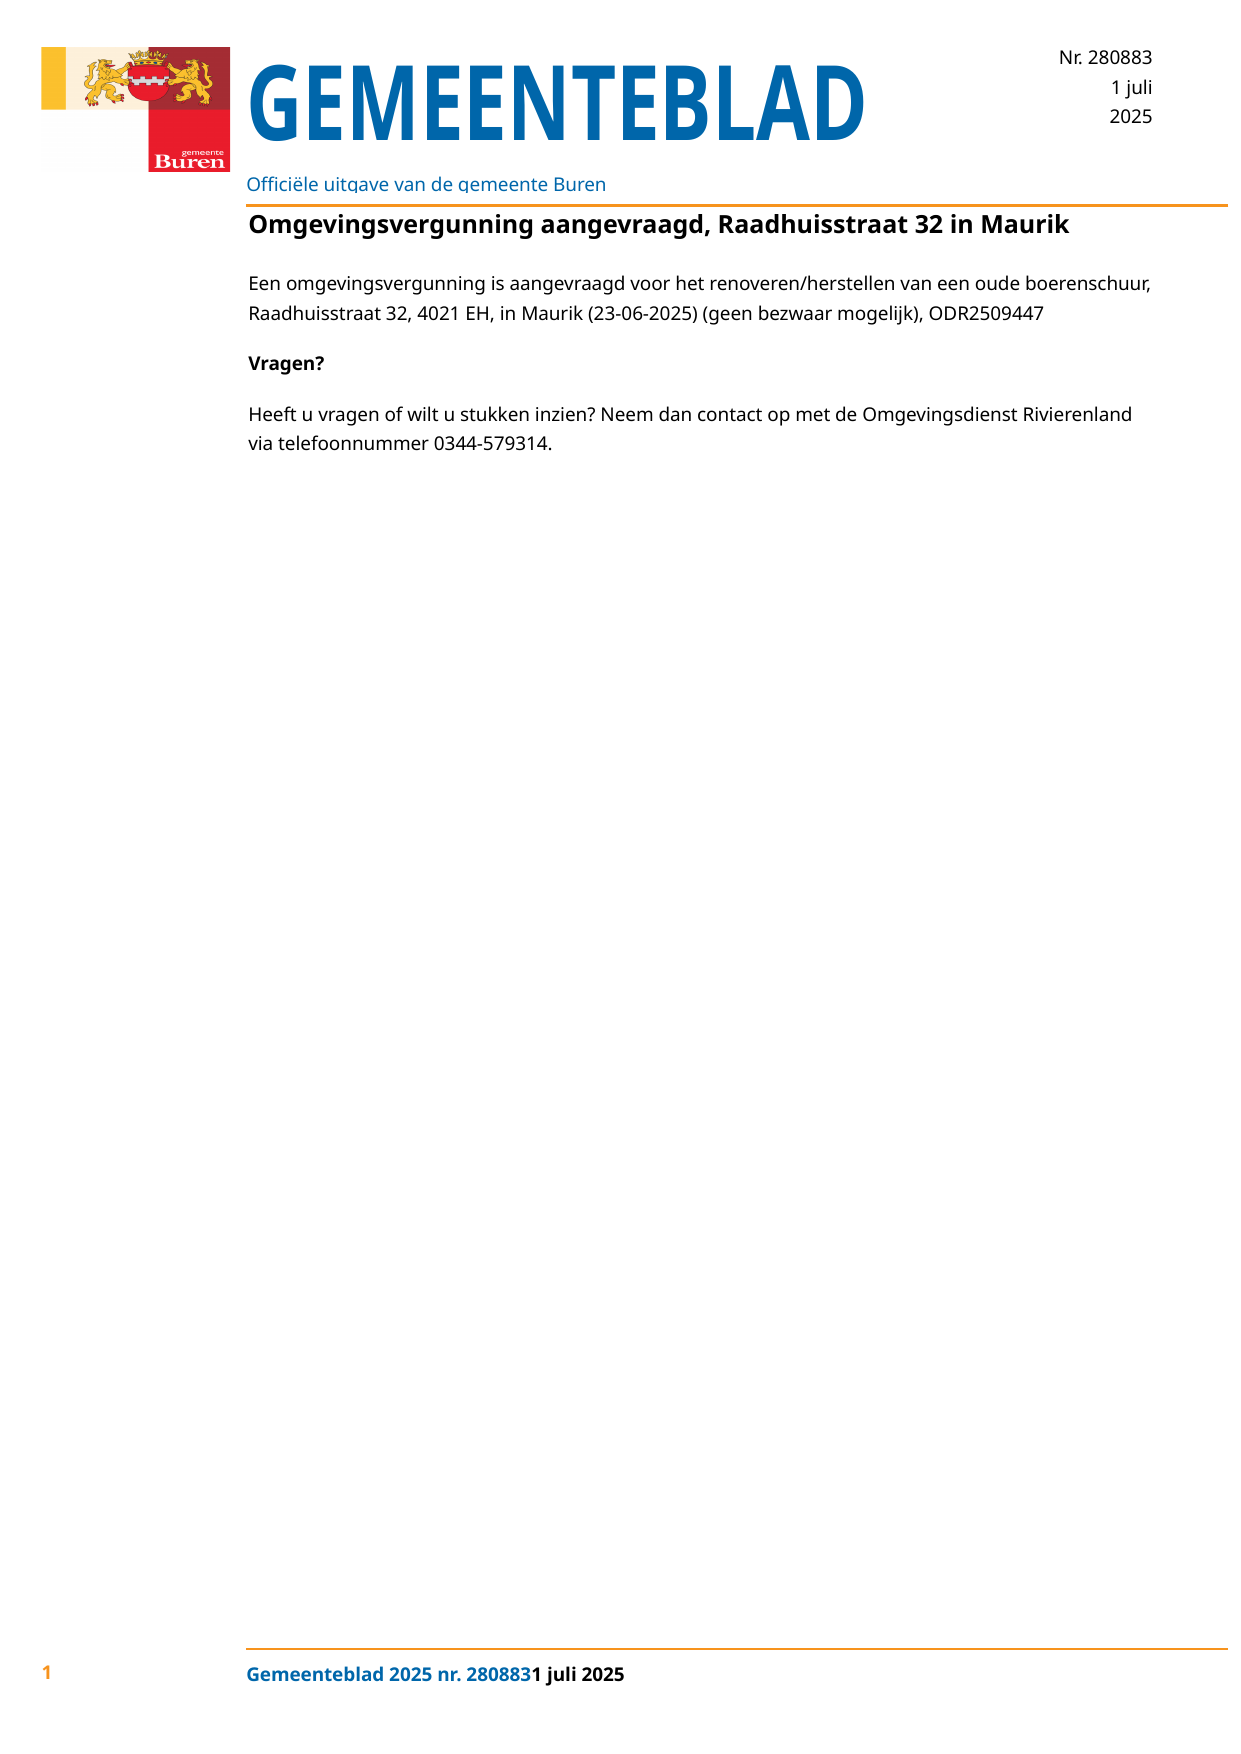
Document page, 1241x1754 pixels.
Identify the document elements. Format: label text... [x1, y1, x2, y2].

text Een omgevingsvergunning is aangevraagd voor het renoveren/herstellen van een oude boerenschuur, Raadhuisstraat 32, 4021 EH, in Maurik (23-06-2025) (geen bezwaar mogelijk), ODR2509447 [248, 270, 1152, 326]
picture [41, 47, 231, 172]
text Vragen? [248, 350, 1152, 376]
text Omgevingsvergunning aangevraagd, Raadhuisstraat 32 in Maurik [248, 207, 1152, 241]
text Heeft u vragen of wilt u stukken inzien? Neem dan contact op met de Omgevingsdienst Rivierenland via telefoonnummer 0344-579314. [248, 401, 1152, 456]
